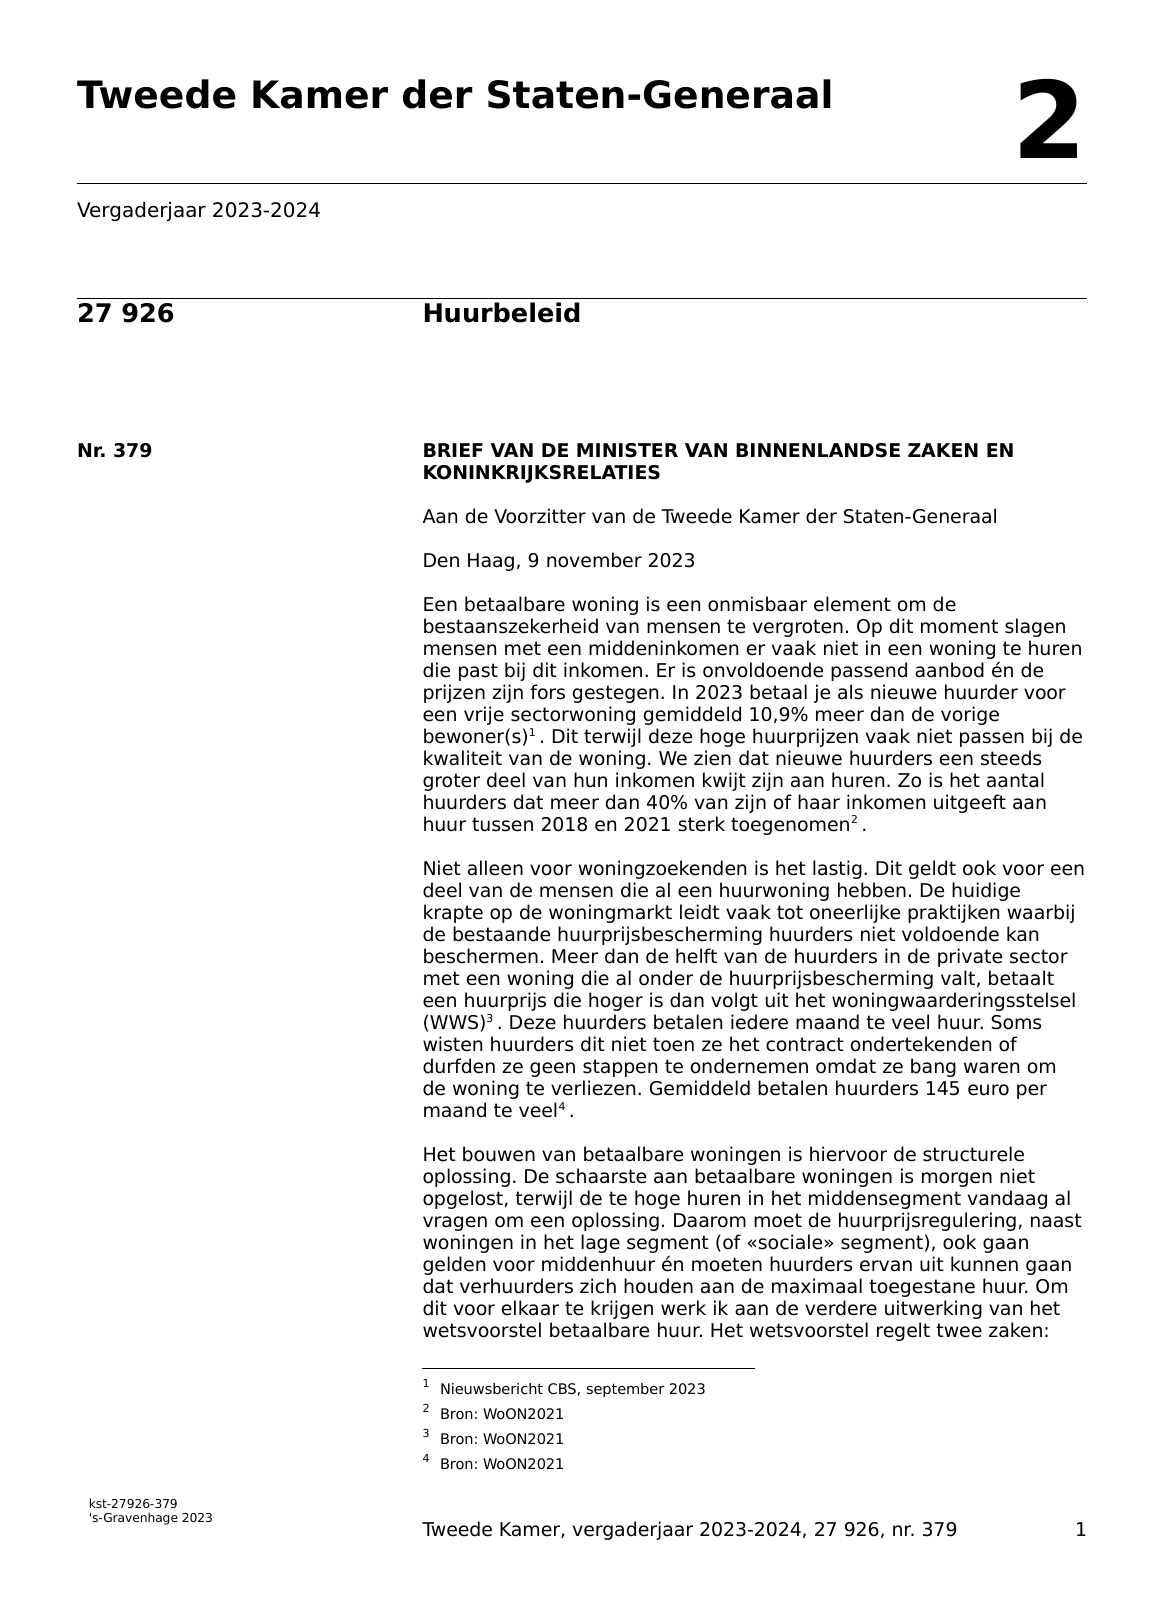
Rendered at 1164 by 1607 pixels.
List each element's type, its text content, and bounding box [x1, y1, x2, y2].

text Het bouwen van betaalbare woningen is hiervoor de structurele oplossing. De schaarste aan betaalbare woningen is morgen niet opgelost, terwijl de te hoge huren in het middensegment vandaag al vragen om een oplossing. Daarom moet de huurprijsregulering, naast woningen in het lage segment (of «sociale» segment), ook gaan gelden voor middenhuur én moeten huurders ervan uit kunnen gaan dat verhuurders zich houden aan de maximaal toegestane huur. Om dit voor elkaar te krijgen werk ik aan de verdere uitwerking van het wetsvoorstel betaalbare huur. Het wetsvoorstel regelt twee zaken: [422, 1144, 1087, 1342]
text Bron: WoON2021 [422, 1452, 1087, 1474]
text 's-Gravenhage 2023 [88, 1511, 323, 1525]
text Nieuwsbericht CBS, september 2023 [422, 1377, 1087, 1399]
text Den Haag, 9 november 2023 [422, 550, 1087, 572]
table_header 2 [886, 59, 1087, 183]
subtitle Nr. 379 BRIEF VAN DE MINISTER VAN BINNENLANDSE ZAKEN EN KONINKRIJKSRELATIES [77, 440, 1087, 484]
text Bron: WoON2021 [422, 1402, 1087, 1424]
text Niet alleen voor woningzoekenden is het lastig. Dit geldt ook voor een deel van de mensen die al een huurwoning hebben. De huidige krapte op de woningmarkt leidt vaak tot oneerlijke praktijken waarbij de bestaande huurprijsbescherming huurders niet voldoende kan beschermen. Meer dan de helft van de huurders in de private sector met een woning die al onder de huurprijsbescherming valt, betaalt een huurprijs die hoger is dan volgt uit het woningwaarderingsstelsel (WWS). Deze huurders betalen iedere maand te veel huur. Soms wisten huurders dit niet toen ze het contract ondertekenden of durfden ze geen stappen te ondernemen omdat ze bang waren om de woning te verliezen. Gemiddeld betalen huurders 145 euro per maand te veel. [422, 858, 1087, 1122]
table_header Tweede Kamer der Staten-Generaal [77, 59, 886, 183]
text Aan de Voorzitter van de Tweede Kamer der Staten-Generaal [422, 506, 1087, 528]
text Bron: WoON2021 [422, 1427, 1087, 1449]
text Een betaalbare woning is een onmisbaar element om de bestaanszekerheid van mensen te vergroten. Op dit moment slagen mensen met een middeninkomen er vaak niet in een woning te huren die past bij dit inkomen. Er is onvoldoende passend aanbod én de prijzen zijn fors gestegen. In 2023 betaal je als nieuwe huurder voor een vrije sectorwoning gemiddeld 10,9% meer dan de vorige bewoner(s). Dit terwijl deze hoge huurprijzen vaak niet passen bij de kwaliteit van de woning. We zien dat nieuwe huurders een steeds groter deel van hun inkomen kwijt zijn aan huren. Zo is het aantal huurders dat meer dan 40% van zijn of haar inkomen uitgeeft aan huur tussen 2018 en 2021 sterk toegenomen. [422, 594, 1087, 836]
table_cell Vergaderjaar 2023-2024 [77, 184, 1087, 298]
text kst-27926-379 [88, 1497, 323, 1511]
subtitle 27 926 Huurbeleid [77, 299, 1087, 329]
